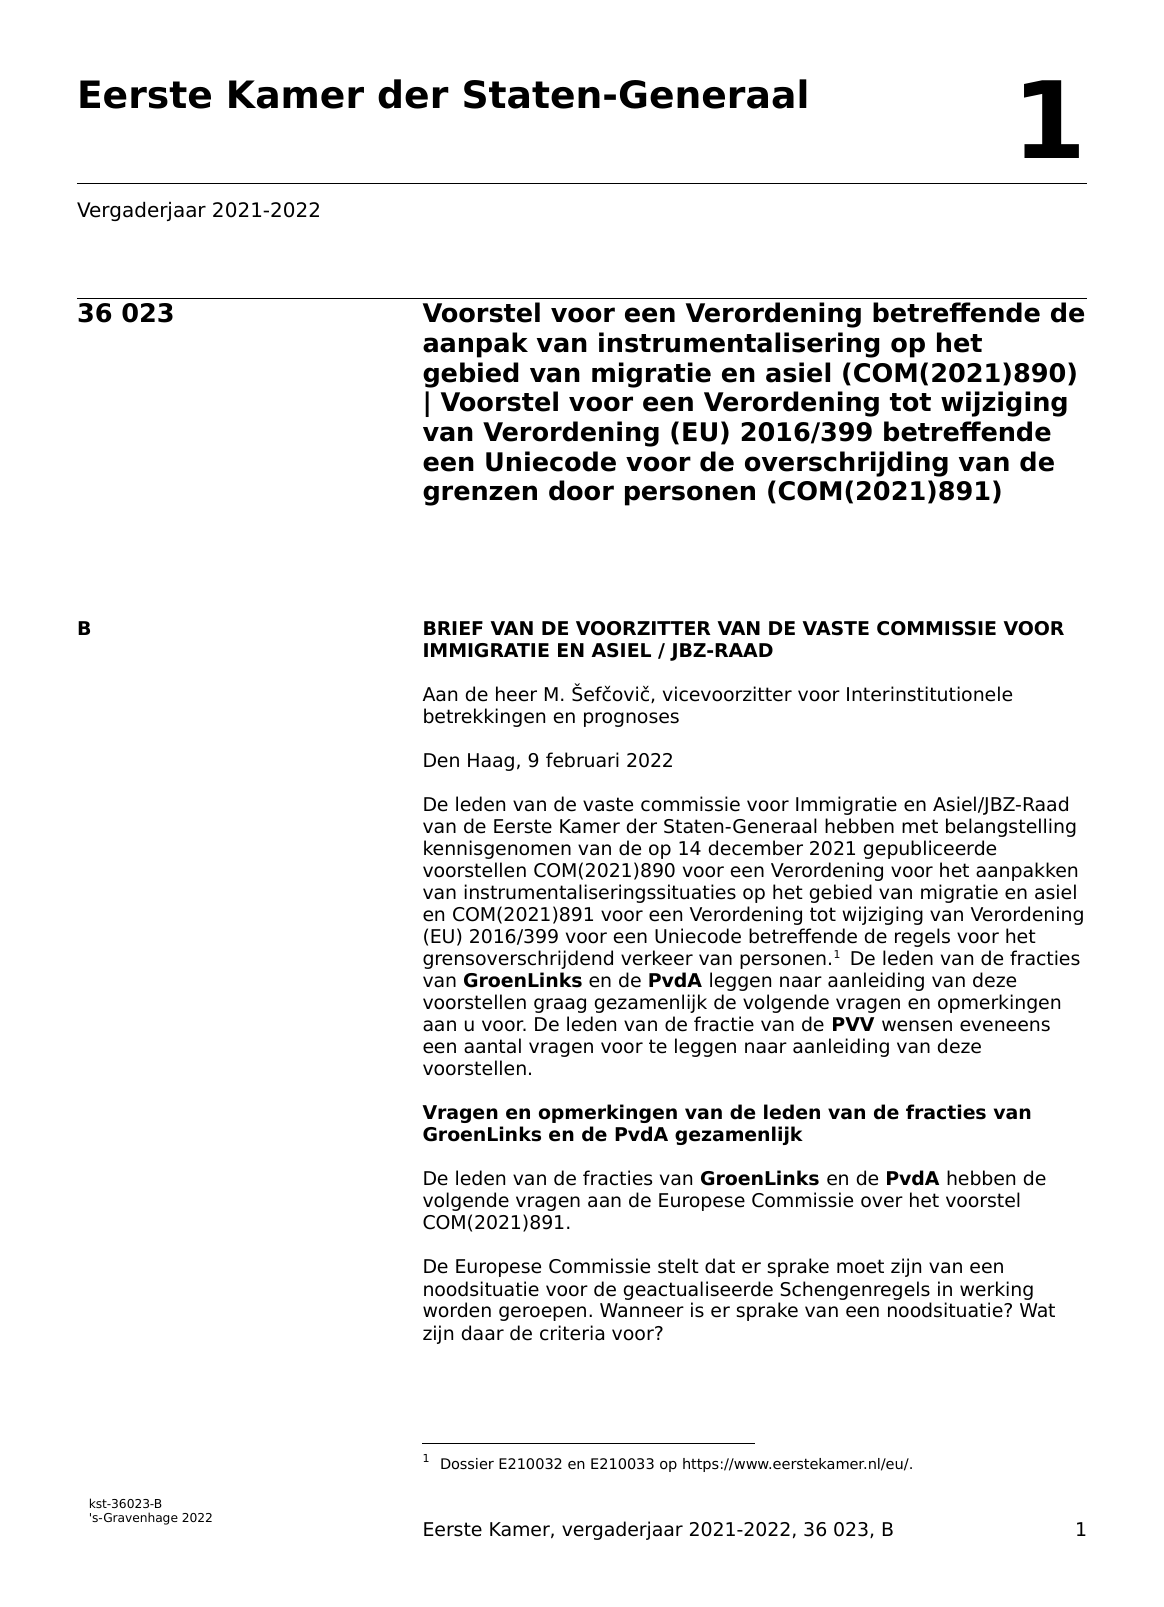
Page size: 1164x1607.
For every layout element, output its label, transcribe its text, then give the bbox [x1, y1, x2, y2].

table_header Eerste Kamer der Staten-Generaal [77, 59, 886, 183]
subtitle B BRIEF VAN DE VOORZITTER VAN DE VASTE COMMISSIE VOOR IMMIGRATIE EN ASIEL / JBZ-RAAD [77, 618, 1087, 662]
text De leden van de fracties van GroenLinks en de PvdA hebben de volgende vragen aan de Europese Commissie over het voorstel COM(2021)891. [422, 1168, 1087, 1234]
subtitle Vragen en opmerkingen van de leden van de fracties van GroenLinks en de PvdA gezamenlijk [422, 1102, 1087, 1146]
text Aan de heer M. Šefčovič, vicevoorzitter voor Interinstitutionele betrekkingen en prognoses [422, 684, 1087, 728]
table_cell Vergaderjaar 2021-2022 [77, 184, 1087, 298]
text De leden van de vaste commissie voor Immigratie en Asiel/JBZ-Raad van de Eerste Kamer der Staten-Generaal hebben met belangstelling kennisgenomen van de op 14 december 2021 gepubliceerde voorstellen COM(2021)890 voor een Verordening voor het aanpakken van instrumentaliseringssituaties op het gebied van migratie en asiel en COM(2021)891 voor een Verordening tot wijziging van Verordening (EU) 2016/399 voor een Uniecode betreffende de regels voor het grensoverschrijdend verkeer van personen. De leden van de fracties van GroenLinks en de PvdA leggen naar aanleiding van deze voorstellen graag gezamenlijk de volgende vragen en opmerkingen aan u voor. De leden van de fractie van de PVV wensen eveneens een aantal vragen voor te leggen naar aanleiding van deze voorstellen. [422, 794, 1087, 1080]
text Den Haag, 9 februari 2022 [422, 750, 1087, 772]
text kst-36023-B [88, 1497, 323, 1511]
text Dossier E210032 en E210033 op https://www.eerstekamer.nl/eu/. [422, 1452, 1087, 1474]
text De Europese Commissie stelt dat er sprake moet zijn van een noodsituatie voor de geactualiseerde Schengenregels in werking worden geroepen. Wanneer is er sprake van een noodsituatie? Wat zijn daar de criteria voor? [422, 1256, 1087, 1344]
text 's-Gravenhage 2022 [88, 1511, 323, 1525]
table_header 1 [886, 59, 1087, 183]
subtitle 36 023 Voorstel voor een Verordening betreffende de aanpak van instrumentalisering op het gebied van migratie en asiel (COM(2021)890) | Voorstel voor een Verordening tot wijziging van Verordening (EU) 2016/399 betreffende een Uniecode voor de overschrijding van de grenzen door personen (COM(2021)891) [77, 299, 1087, 507]
